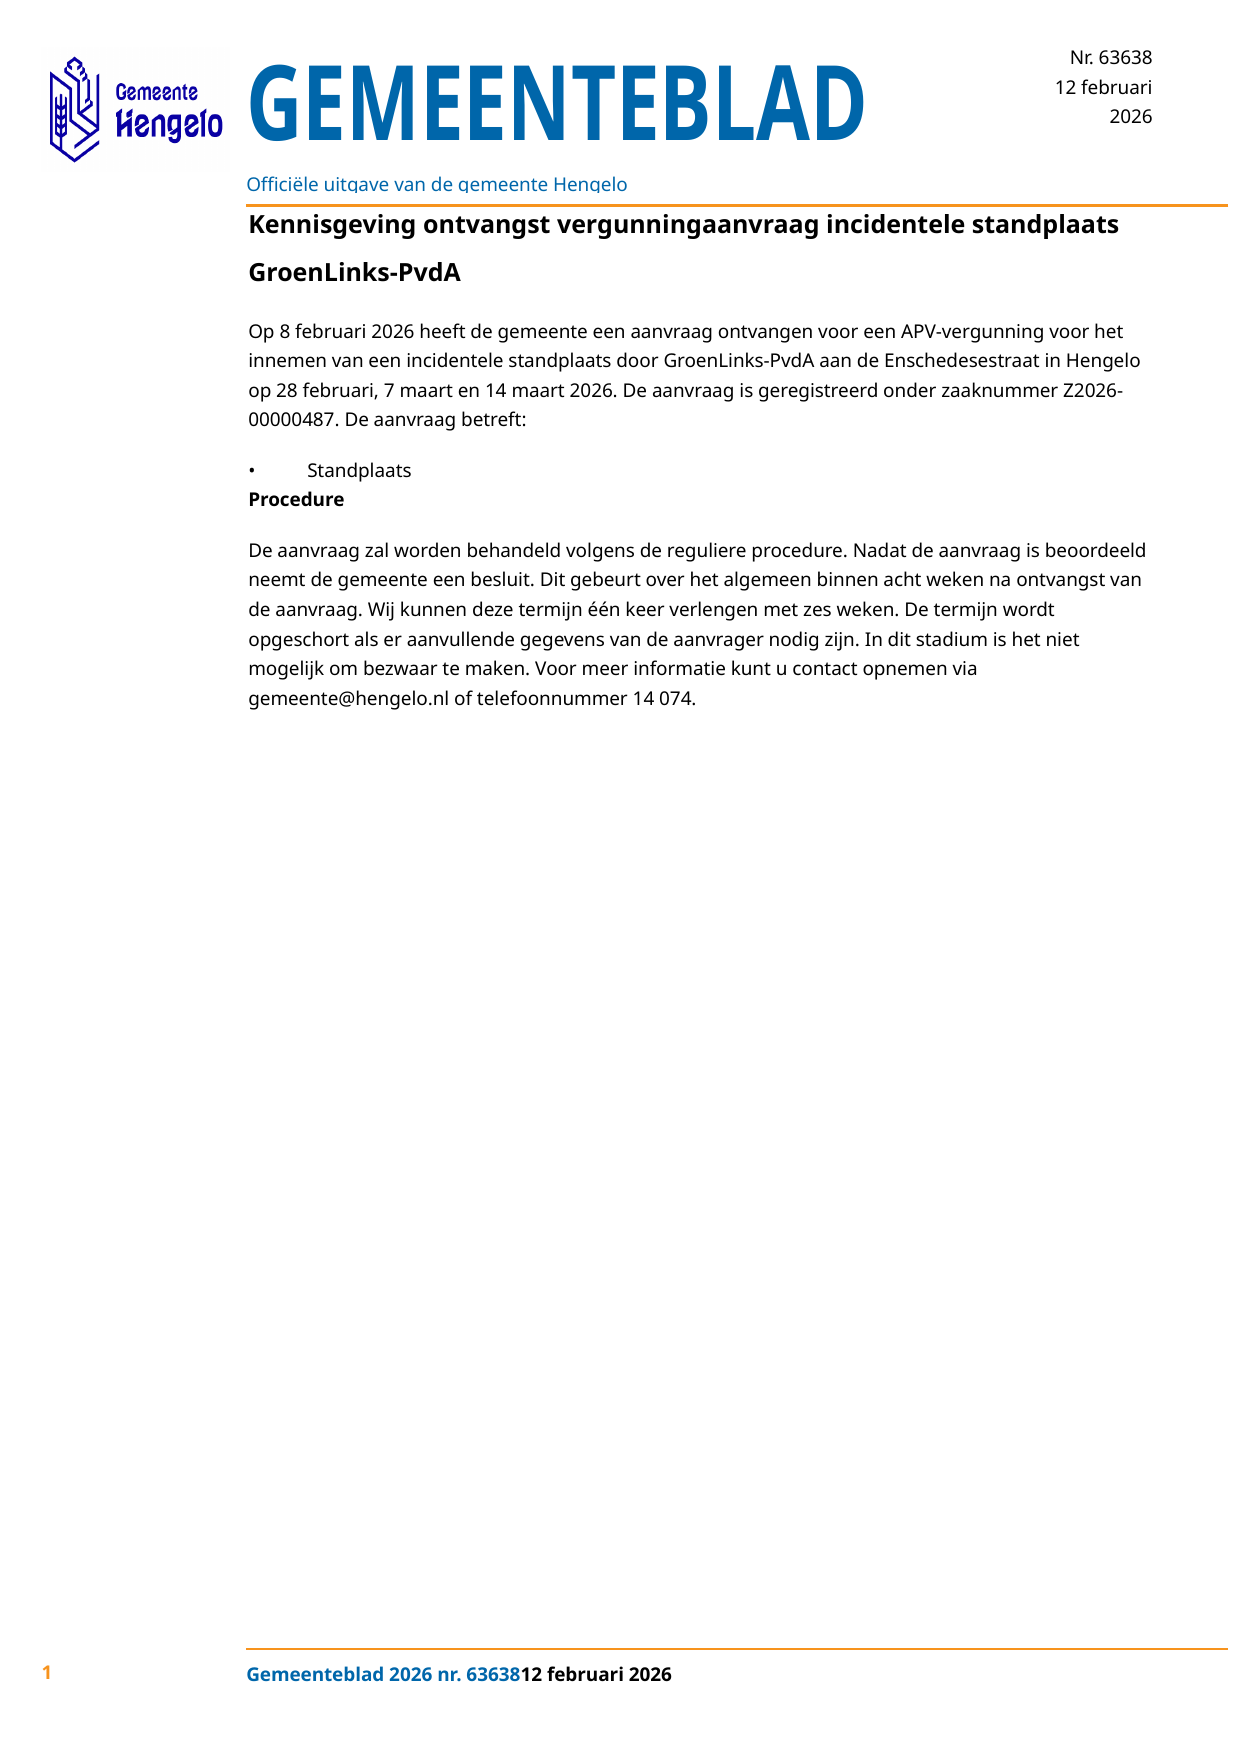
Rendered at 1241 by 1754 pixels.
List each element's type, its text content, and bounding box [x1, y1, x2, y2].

text Kennisgeving ontvangst vergunningaanvraag incidentele standplaats GroenLinks-PvdA [248, 207, 1152, 288]
text De aanvraag zal worden behandeld volgens de reguliere procedure. Nadat de aanvraag is beoordeeld neemt de gemeente een besluit. Dit gebeurt over het algemeen binnen acht weken na ontvangst van de aanvraag. Wij kunnen deze termijn één keer verlengen met zes weken. De termijn wordt opgeschort als er aanvullende gegevens van de aanvrager nodig zijn. In dit stadium is het niet mogelijk om bezwaar te maken. Voor meer informatie kunt u contact opnemen via gemeente@hengelo.nl of telefoonnummer 14 074. [248, 537, 1152, 711]
text Op 8 februari 2026 heeft de gemeente een aanvraag ontvangen voor een APV-vergunning voor het innemen van een incidentele standplaats door GroenLinks-PvdA aan de Enschedesestraat in Hengelo op 28 februari, 7 maart en 14 maart 2026. De aanvraag is geregistreerd onder zaaknummer Z2026-00000487. De aanvraag betreft: [248, 318, 1152, 432]
picture [41, 47, 231, 172]
text Procedure [248, 487, 1152, 512]
list Standplaats [248, 457, 1152, 483]
